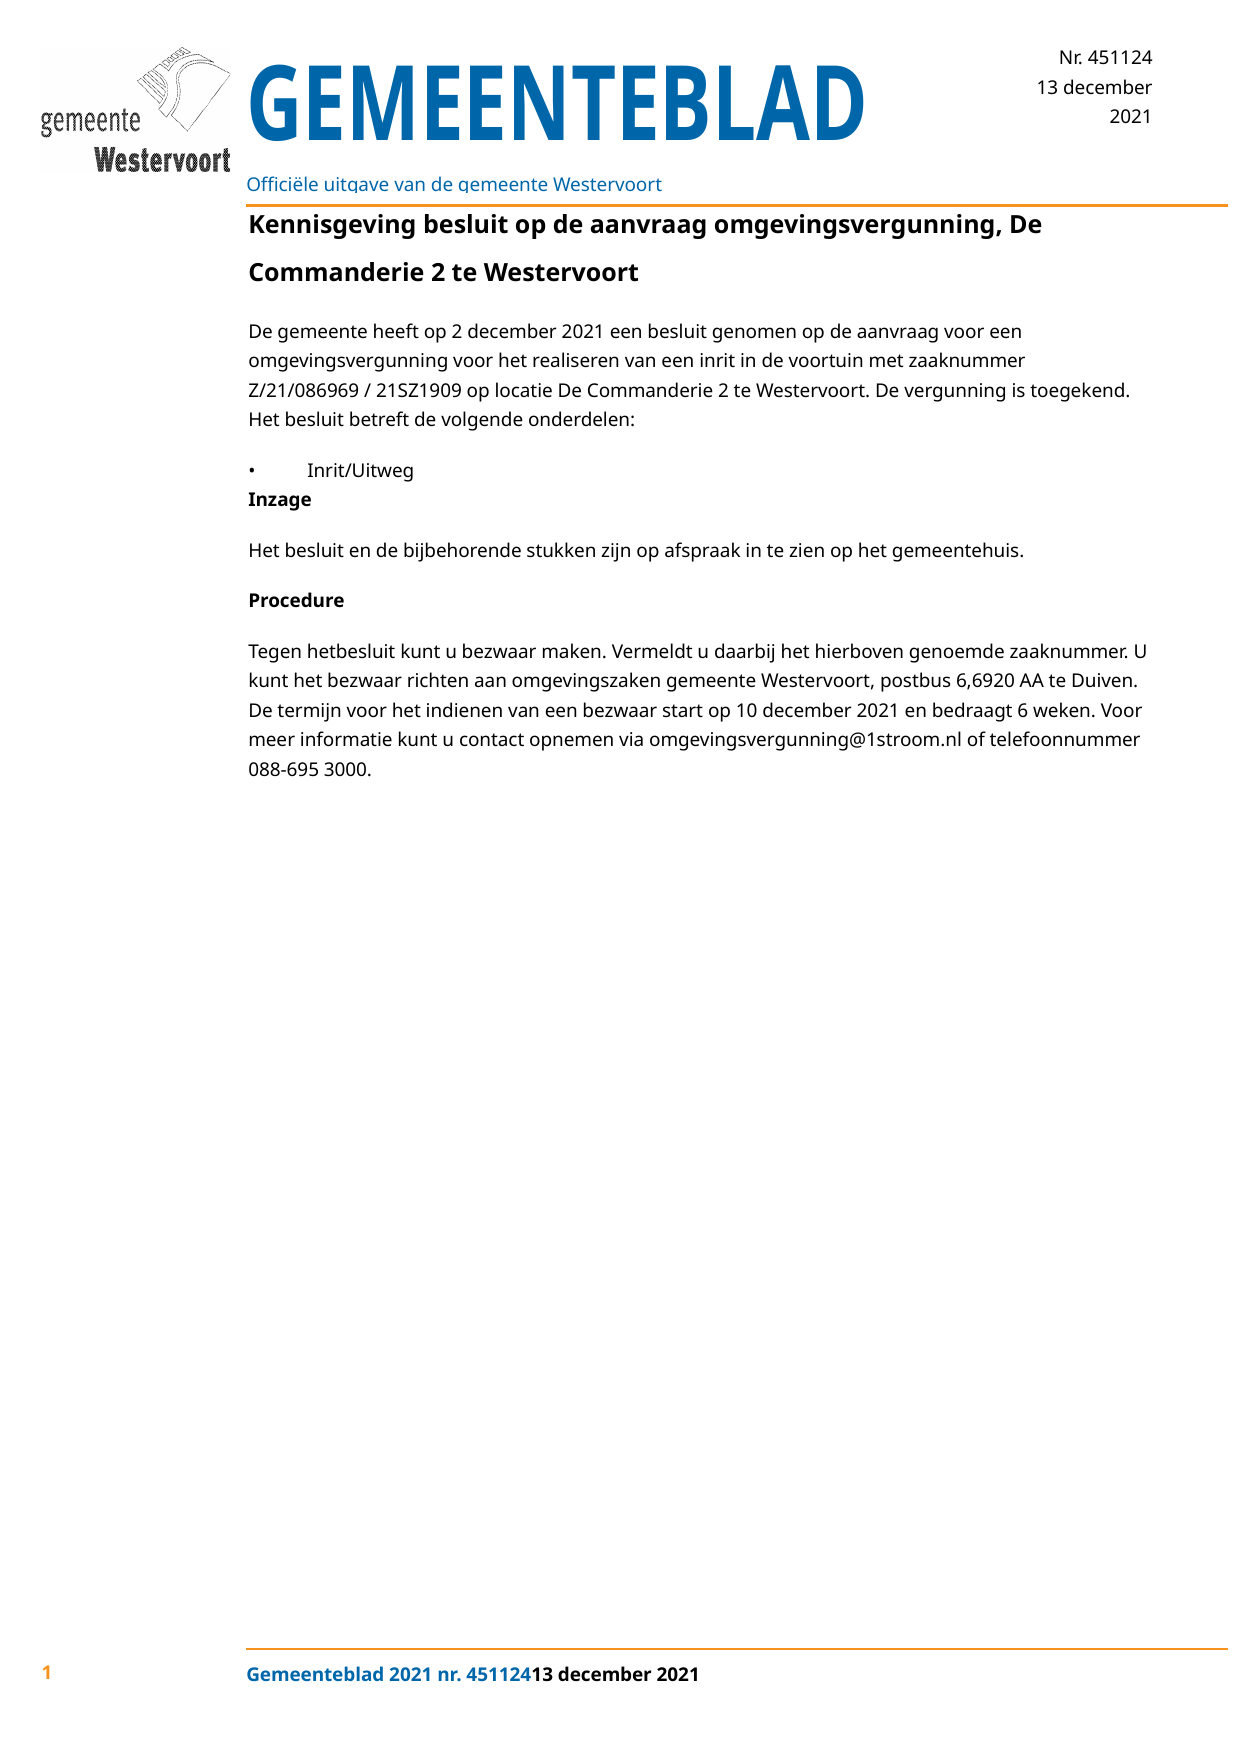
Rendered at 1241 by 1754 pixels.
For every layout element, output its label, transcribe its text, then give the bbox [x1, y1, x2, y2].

text De gemeente heeft op 2 december 2021 een besluit genomen op de aanvraag voor een omgevingsvergunning voor het realiseren van een inrit in de voortuin met zaaknummer Z/21/086969 / 21SZ1909 op locatie De Commanderie 2 te Westervoort. De vergunning is toegekend. Het besluit betreft de volgende onderdelen: [248, 318, 1152, 432]
text Procedure [248, 587, 1152, 613]
list Inrit/Uitweg [248, 457, 1152, 483]
picture [41, 47, 231, 172]
text Het besluit en de bijbehorende stukken zijn op afspraak in te zien op het gemeentehuis. [248, 537, 1152, 563]
text Tegen hetbesluit kunt u bezwaar maken. Vermeldt u daarbij het hierboven genoemde zaaknummer. U kunt het bezwaar richten aan omgevingszaken gemeente Westervoort, postbus 6,6920 AA te Duiven. De termijn voor het indienen van een bezwaar start op 10 december 2021 en bedraagt 6 weken. Voor meer informatie kunt u contact opnemen via omgevingsvergunning@1stroom.nl of telefoonnummer 088-695 3000. [248, 638, 1152, 782]
text Inzage [248, 487, 1152, 512]
text Kennisgeving besluit op de aanvraag omgevingsvergunning, De Commanderie 2 te Westervoort [248, 207, 1152, 288]
